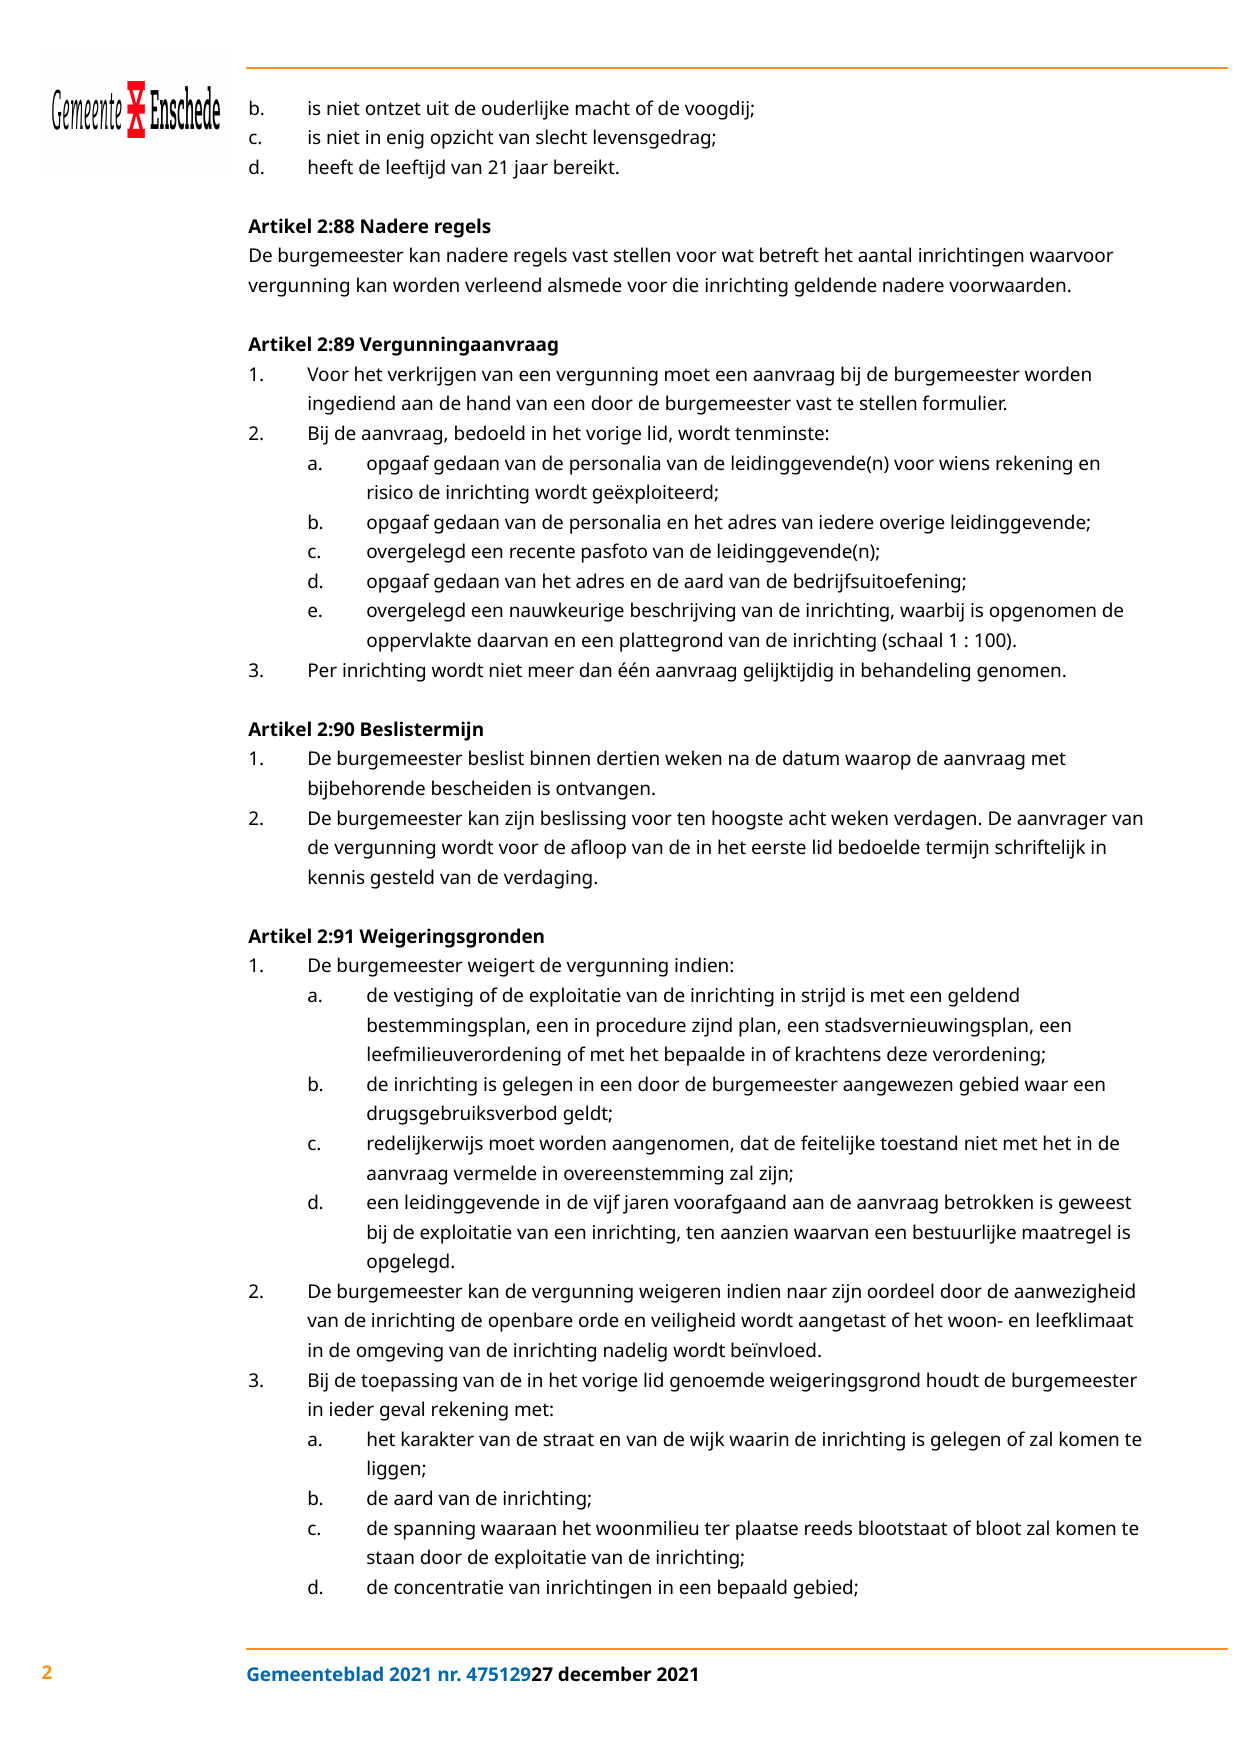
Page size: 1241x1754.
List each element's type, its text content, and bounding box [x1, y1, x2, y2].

list een leidinggevende in de vijf jaren voorafgaand aan de aanvraag betrokken is geweest bij de exploitatie van een inrichting, ten aanzien waarvan een bestuurlijke maatregel is opgelegd. [307, 1189, 1152, 1274]
text Artikel 2:88 Nadere regels [248, 213, 1152, 239]
list Per inrichting wordt niet meer dan één aanvraag gelijktijdig in behandeling genomen. [248, 657, 1152, 683]
list De burgemeester kan de vergunning weigeren indien naar zijn oordeel door de aanwezigheid van de inrichting de openbare orde en veiligheid wordt aangetast of het woon- en leefklimaat in de omgeving van de inrichting nadelig wordt beïnvloed. [248, 1278, 1152, 1363]
list is niet ontzet uit de ouderlijke macht of de voogdij; [248, 95, 1152, 121]
list opgaaf gedaan van de personalia en het adres van iedere overige leidinggevende; [307, 509, 1152, 535]
list de inrichting is gelegen in een door de burgemeester aangewezen gebied waar een drugsgebruiksverbod geldt; [307, 1071, 1152, 1126]
list De burgemeester beslist binnen dertien weken na de datum waarop de aanvraag met bijbehorende bescheiden is ontvangen. [248, 746, 1152, 801]
list De burgemeester kan zijn beslissing voor ten hoogste acht weken verdagen. De aanvrager van de vergunning wordt voor de afloop van de in het eerste lid bedoelde termijn schriftelijk in kennis gesteld van de verdaging. [248, 805, 1152, 890]
list Bij de toepassing van de in het vorige lid genoemde weigeringsgrond houdt de burgemeester in ieder geval rekening met: [248, 1367, 1152, 1422]
list De burgemeester weigert de vergunning indien: [248, 953, 1152, 978]
picture [41, 47, 231, 172]
list de spanning waaraan het woonmilieu ter plaatse reeds blootstaat of bloot zal komen te staan door de exploitatie van de inrichting; [307, 1515, 1152, 1570]
list overgelegd een nauwkeurige beschrijving van de inrichting, waarbij is opgenomen de oppervlakte daarvan en een plattegrond van de inrichting (schaal 1 : 100). [307, 598, 1152, 653]
list opgaaf gedaan van de personalia van de leidinggevende(n) voor wiens rekening en risico de inrichting wordt geëxploiteerd; [307, 450, 1152, 505]
text Artikel 2:91 Weigeringsgronden [248, 923, 1152, 949]
list Bij de aanvraag, bedoeld in het vorige lid, wordt tenminste: [248, 420, 1152, 446]
list heeft de leeftijd van 21 jaar bereikt. [248, 154, 1152, 180]
list overgelegd een recente pasfoto van de leidinggevende(n); [307, 538, 1152, 564]
list Voor het verkrijgen van een vergunning moet een aanvraag bij de burgemeester worden ingediend aan de hand van een door de burgemeester vast te stellen formulier. [248, 361, 1152, 416]
text De burgemeester kan nadere regels vast stellen voor wat betreft het aantal inrichtingen waarvoor vergunning kan worden verleend alsmede voor die inrichting geldende nadere voorwaarden. [248, 243, 1152, 298]
text Artikel 2:90 Beslistermijn [248, 716, 1152, 742]
list de concentratie van inrichtingen in een bepaald gebied; [307, 1574, 1152, 1600]
list opgaaf gedaan van het adres en de aard van de bedrijfsuitoefening; [307, 568, 1152, 594]
list de aard van de inrichting; [307, 1485, 1152, 1511]
list de vestiging of de exploitatie van de inrichting in strijd is met een geldend bestemmingsplan, een in procedure zijnd plan, een stadsvernieuwingsplan, een leefmilieuverordening of met het bepaalde in of krachtens deze verordening; [307, 982, 1152, 1067]
list is niet in enig opzicht van slecht levensgedrag; [248, 124, 1152, 150]
text Artikel 2:89 Vergunningaanvraag [248, 331, 1152, 357]
list het karakter van de straat en van de wijk waarin de inrichting is gelegen of zal komen te liggen; [307, 1426, 1152, 1481]
list redelijkerwijs moet worden aangenomen, dat de feitelijke toestand niet met het in de aanvraag vermelde in overeenstemming zal zijn; [307, 1130, 1152, 1186]
